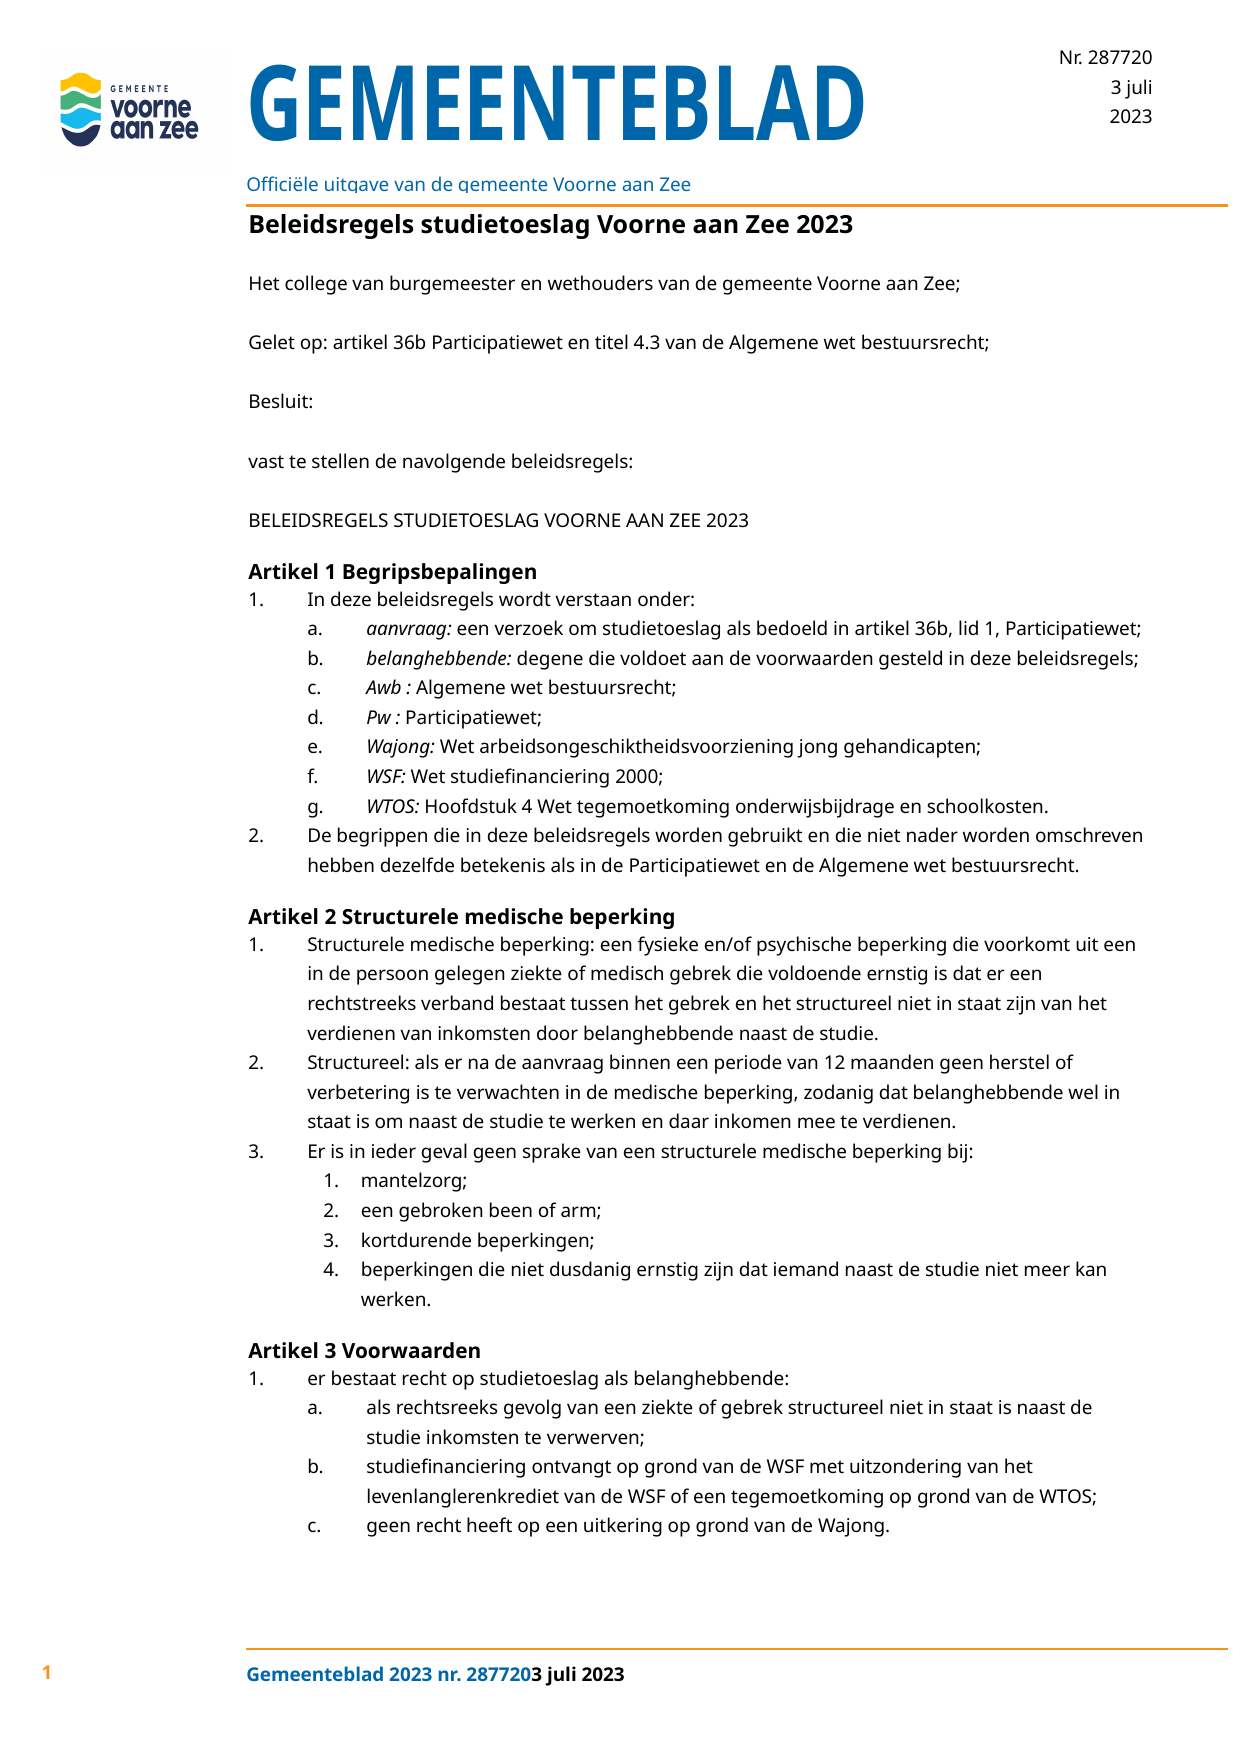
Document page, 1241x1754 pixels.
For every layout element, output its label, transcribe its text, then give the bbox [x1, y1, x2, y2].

list als rechtsreeks gevolg van een ziekte of gebrek structureel niet in staat is naast de studie inkomsten te verwerven; [307, 1394, 1152, 1450]
list Pw : Participatiewet; [307, 704, 1152, 730]
text Artikel 1 Begripsbepalingen [248, 557, 1152, 586]
list mantelzorg; [323, 1168, 1152, 1193]
text Het college van burgemeester en wethouders van de gemeente Voorne aan Zee; [248, 270, 1152, 296]
list WSF: Wet studiefinanciering 2000; [307, 763, 1152, 789]
list Awb : Algemene wet bestuursrecht; [307, 674, 1152, 700]
picture [41, 47, 231, 172]
text Beleidsregels studietoeslag Voorne aan Zee 2023 [248, 207, 1152, 241]
list aanvraag: een verzoek om studietoeslag als bedoeld in artikel 36b, lid 1, Participatiewet; [307, 615, 1152, 641]
list beperkingen die niet dusdanig ernstig zijn dat iemand naast de studie niet meer kan werken. [323, 1256, 1152, 1312]
text Besluit: [248, 389, 1152, 414]
text vast te stellen de navolgende beleidsregels: [248, 448, 1152, 473]
list Er is in ieder geval geen sprake van een structurele medische beperking bij: [248, 1138, 1152, 1164]
list Wajong: Wet arbeidsongeschiktheidsvoorziening jong gehandicapten; [307, 734, 1152, 759]
list belanghebbende: degene die voldoet aan de voorwaarden gesteld in deze beleidsregels; [307, 645, 1152, 671]
list kortdurende beperkingen; [323, 1227, 1152, 1252]
text Gelet op: artikel 36b Participatiewet en titel 4.3 van de Algemene wet bestuursrecht; [248, 329, 1152, 355]
list In deze beleidsregels wordt verstaan onder: [248, 586, 1152, 612]
list een gebroken been of arm; [323, 1197, 1152, 1223]
list er bestaat recht op studietoeslag als belanghebbende: [248, 1365, 1152, 1391]
list Structureel: als er na de aanvraag binnen een periode van 12 maanden geen herstel of verbetering is te verwachten in de medische beperking, zodanig dat belanghebbende wel in staat is om naast de studie te werken en daar inkomen mee te verdienen. [248, 1049, 1152, 1134]
text Artikel 2 Structurele medische beperking [248, 902, 1152, 931]
list studiefinanciering ontvangt op grond van de WSF met uitzondering van het levenlanglerenkrediet van de WSF of een tegemoetkoming op grond van de WTOS; [307, 1453, 1152, 1509]
list Structurele medische beperking: een fysieke en/of psychische beperking die voorkomt uit een in de persoon gelegen ziekte of medisch gebrek die voldoende ernstig is dat er een rechtstreeks verband bestaat tussen het gebrek en het structureel niet in staat zijn van het verdienen van inkomsten door belanghebbende naast de studie. [248, 931, 1152, 1045]
list De begrippen die in deze beleidsregels worden gebruikt en die niet nader worden omschreven hebben dezelfde betekenis als in de Participatiewet en de Algemene wet bestuursrecht. [248, 822, 1152, 878]
list geen recht heeft op een uitkering op grond van de Wajong. [307, 1513, 1152, 1538]
text BELEIDSREGELS STUDIETOESLAG VOORNE AAN ZEE 2023 [248, 507, 1152, 533]
text Artikel 3 Voorwaarden [248, 1336, 1152, 1365]
list WTOS: Hoofdstuk 4 Wet tegemoetkoming onderwijsbijdrage en schoolkosten. [307, 793, 1152, 819]
